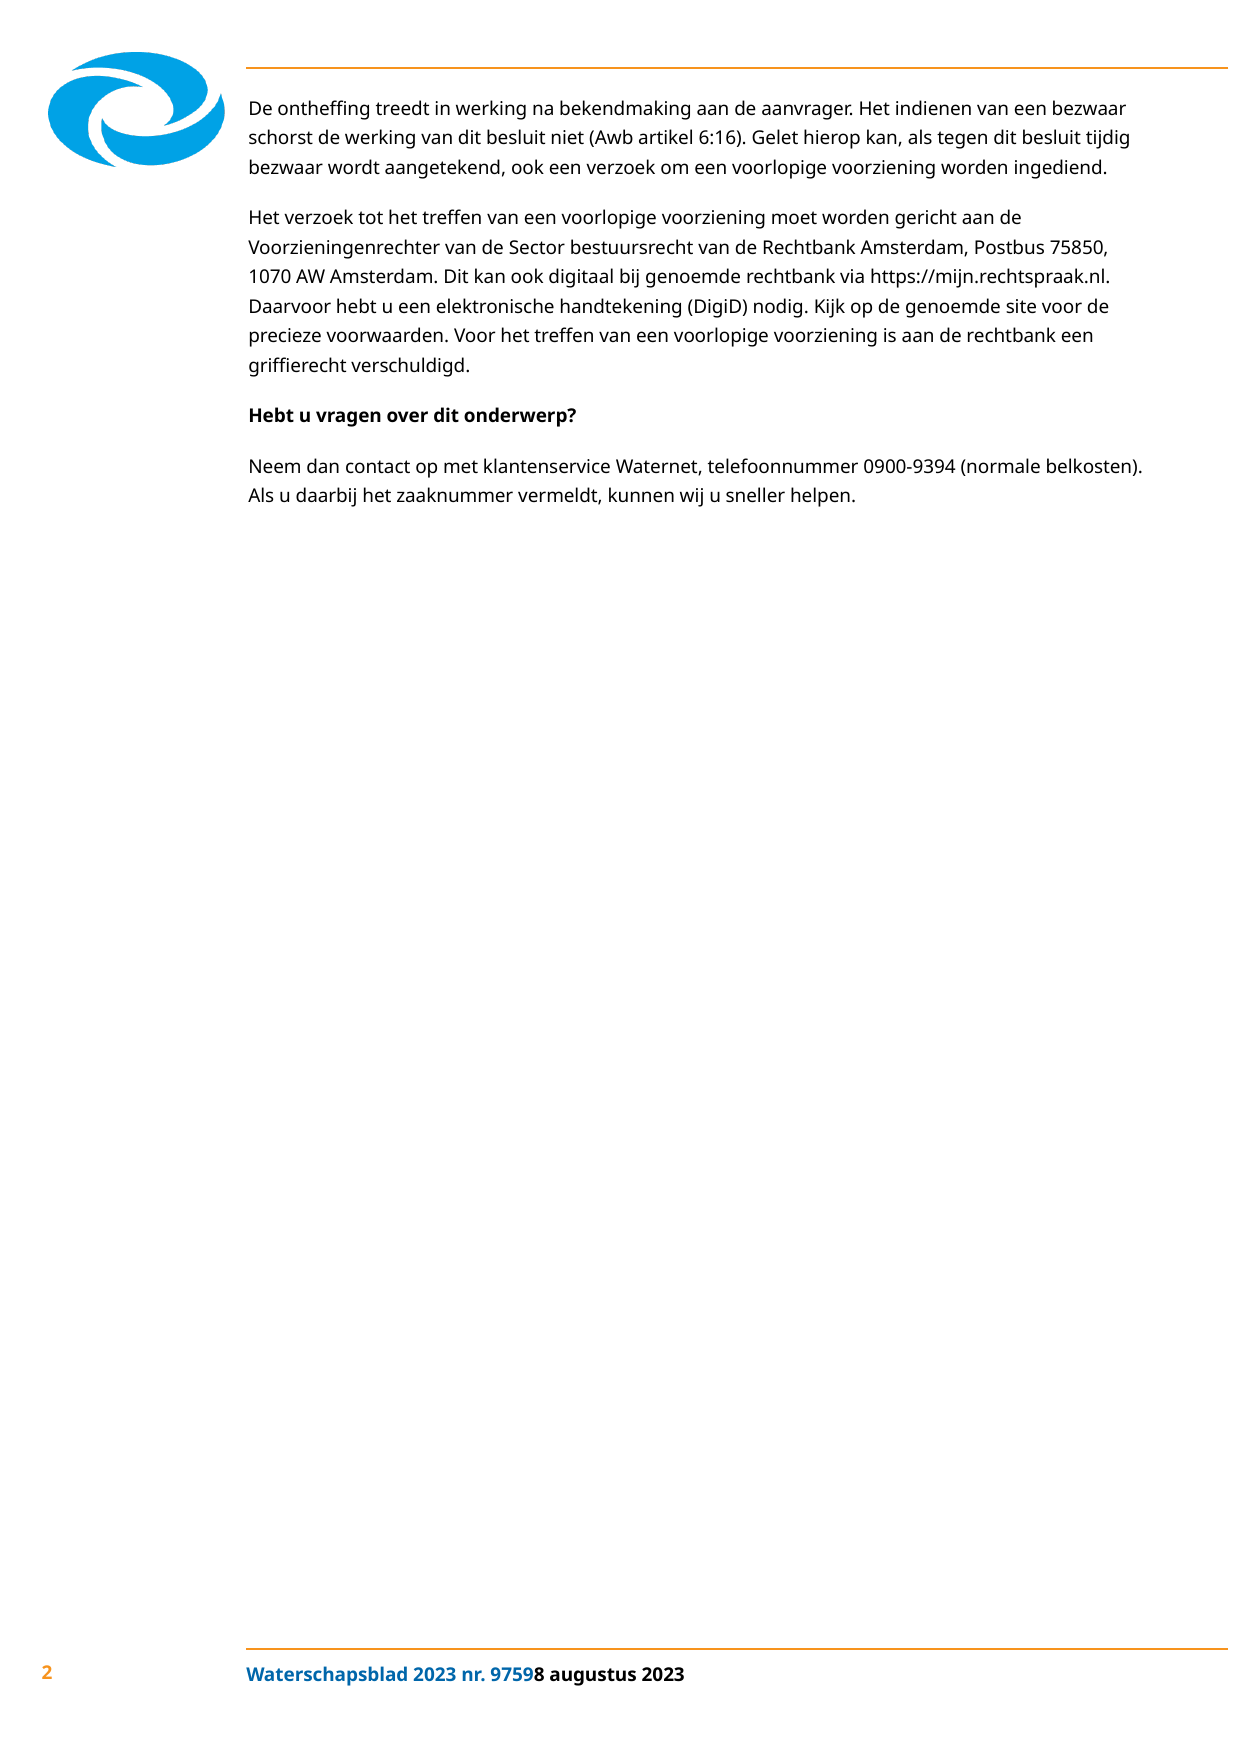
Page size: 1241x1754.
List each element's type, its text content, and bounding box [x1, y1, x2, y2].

text De ontheffing treedt in werking na bekendmaking aan de aanvrager. Het indienen van een bezwaar schorst de werking van dit besluit niet (Awb artikel 6:16). Gelet hierop kan, als tegen dit besluit tijdig bezwaar wordt aangetekend, ook een verzoek om een voorlopige voorziening worden ingediend. [248, 95, 1152, 180]
text Hebt u vragen over dit onderwerp? [248, 403, 1152, 428]
text Neem dan contact op met klantenservice Waternet, telefoonnummer 0900-9394 (normale belkosten). Als u daarbij het zaaknummer vermeldt, kunnen wij u sneller helpen. [248, 453, 1152, 508]
picture [41, 47, 231, 172]
text Het verzoek tot het treffen van een voorlopige voorziening moet worden gericht aan de Voorzieningenrechter van de Sector bestuursrecht van de Rechtbank Amsterdam, Postbus 75850, 1070 AW Amsterdam. Dit kan ook digitaal bij genoemde rechtbank via https://mijn.rechtspraak.nl. Daarvoor hebt u een elektronische handtekening (DigiD) nodig. Kijk op de genoemde site voor de precieze voorwaarden. Voor het treffen van een voorlopige voorziening is aan de rechtbank een griffierecht verschuldigd. [248, 204, 1152, 378]
